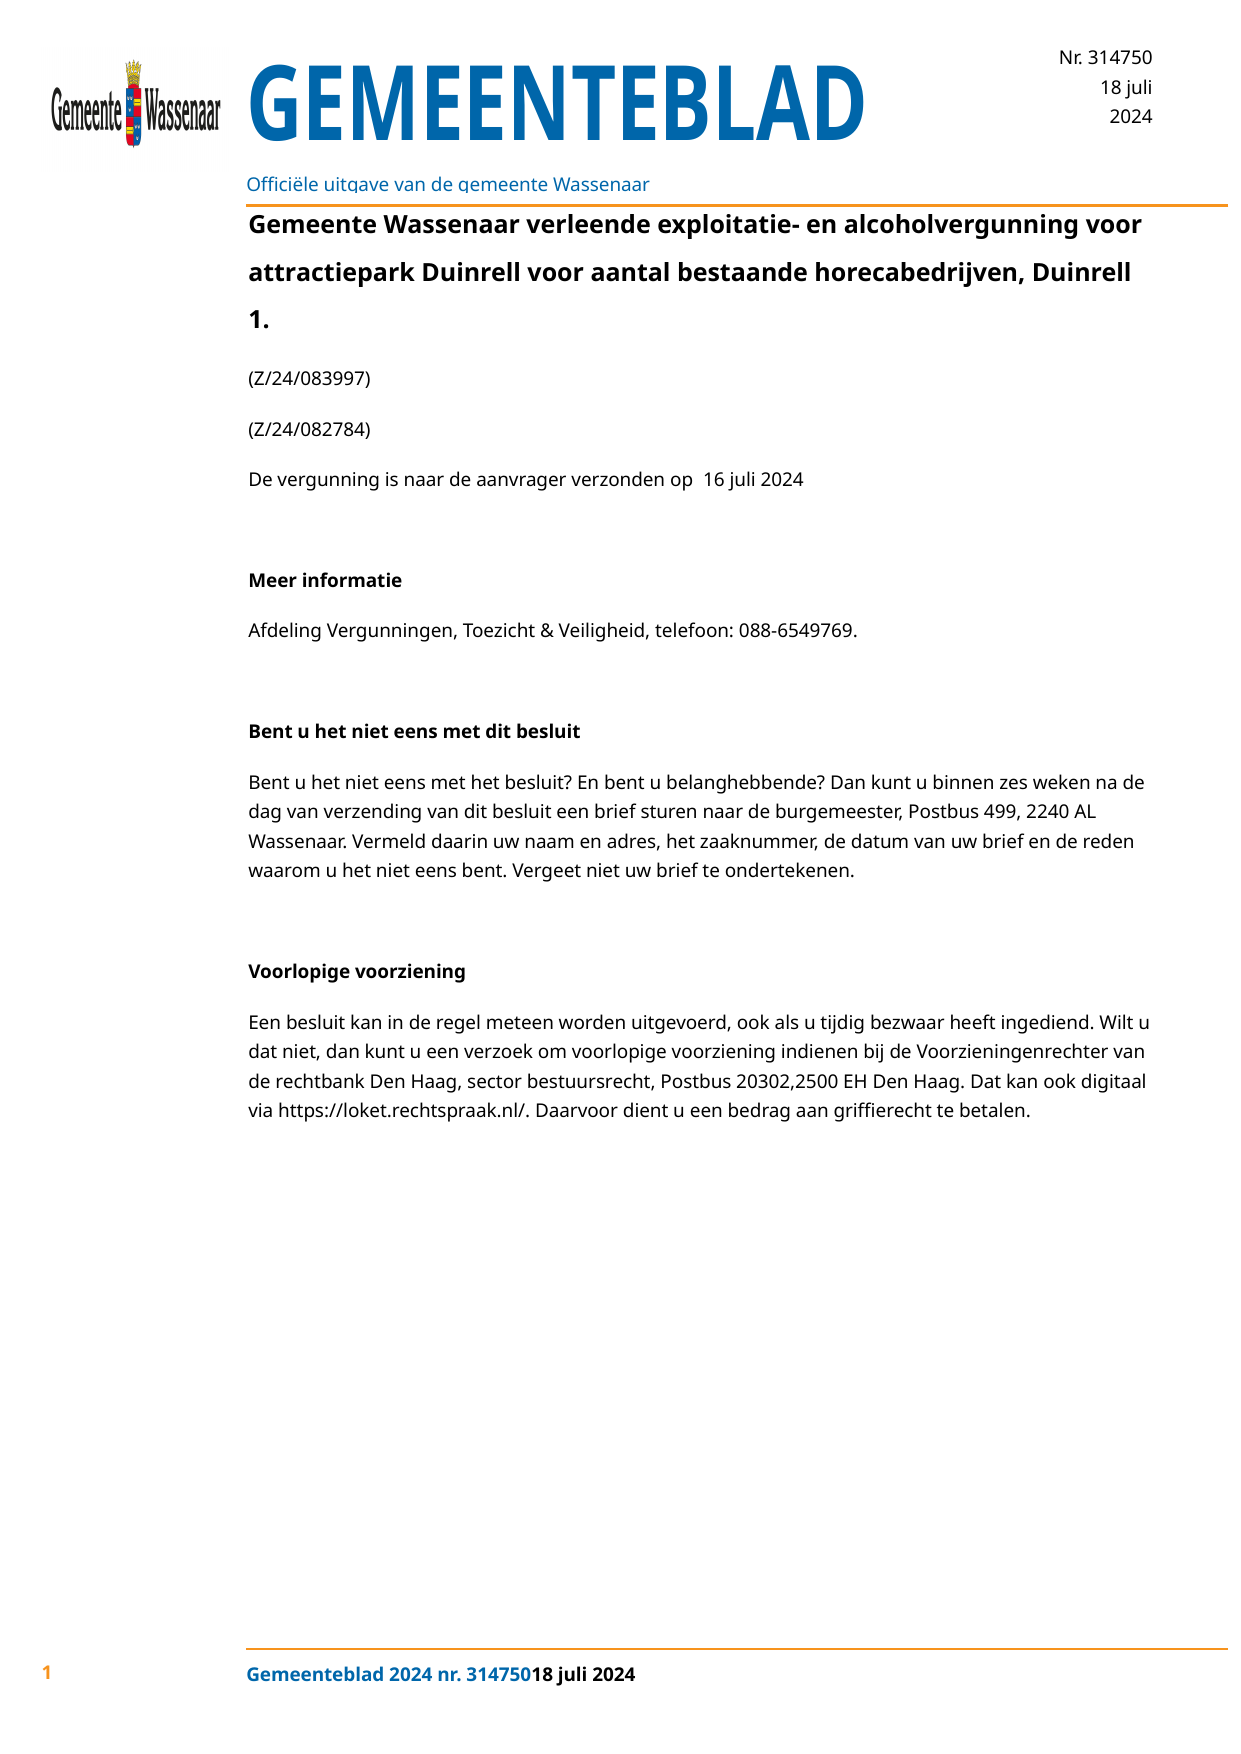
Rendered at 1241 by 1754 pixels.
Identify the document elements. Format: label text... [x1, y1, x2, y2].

picture [41, 47, 231, 172]
text (Z/24/082784) [248, 416, 1152, 442]
text (Z/24/083997) [248, 366, 1152, 391]
text Voorlopige voorziening [248, 958, 1152, 984]
text Meer informatie [248, 567, 1152, 593]
text De vergunning is naar de aanvrager verzonden op 16 juli 2024 [248, 466, 1152, 492]
text Afdeling Vergunningen, Toezicht & Veiligheid, telefoon: 088-6549769. [248, 618, 1152, 643]
text Gemeente Wassenaar verleende exploitatie- en alcoholvergunning voor attractiepark Duinrell voor aantal bestaande horecabedrijven, Duinrell 1. [248, 207, 1152, 336]
text Een besluit kan in de regel meteen worden uitgevoerd, ook als u tijdig bezwaar heeft ingediend. Wilt u dat niet, dan kunt u een verzoek om voorlopige voorziening indienen bij de Voorzieningenrechter van de rechtbank Den Haag, sector bestuursrecht, Postbus 20302,2500 EH Den Haag. Dat kan ook digitaal via https://loket.rechtspraak.nl/. Daarvoor dient u een bedrag aan griffierecht te betalen. [248, 1009, 1152, 1123]
text Bent u het niet eens met dit besluit [248, 718, 1152, 744]
text Bent u het niet eens met het besluit? En bent u belanghebbende? Dan kunt u binnen zes weken na de dag van verzending van dit besluit een brief sturen naar de burgemeester, Postbus 499, 2240 AL Wassenaar. Vermeld daarin uw naam en adres, het zaaknummer, de datum van uw brief en de reden waarom u het niet eens bent. Vergeet niet uw brief te ondertekenen. [248, 769, 1152, 883]
